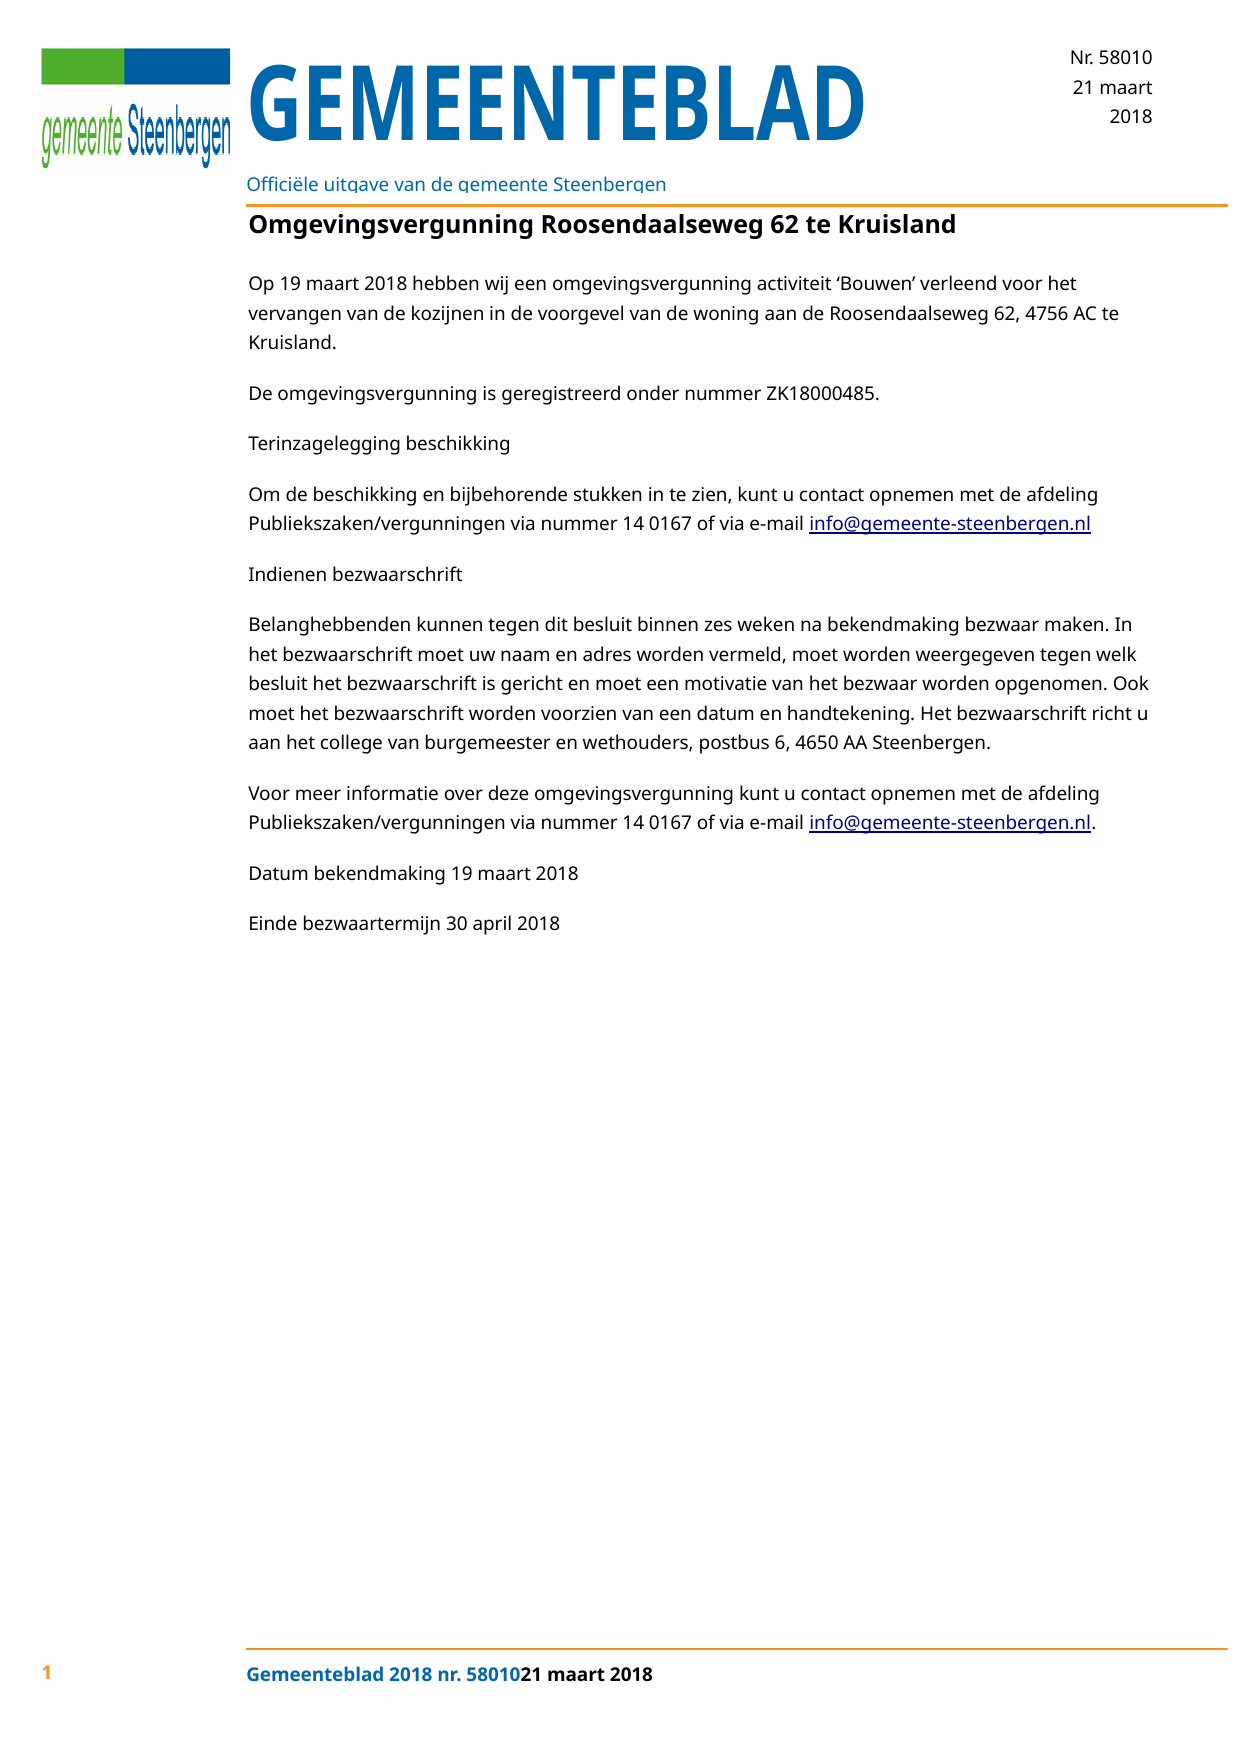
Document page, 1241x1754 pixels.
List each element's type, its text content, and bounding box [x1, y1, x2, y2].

text Omgevingsvergunning Roosendaalseweg 62 te Kruisland [248, 207, 1152, 241]
text Op 19 maart 2018 hebben wij een omgevingsvergunning activiteit ‘Bouwen’ verleend voor het vervangen van de kozijnen in de voorgevel van de woning aan de Roosendaalseweg 62, 4756 AC te Kruisland. [248, 270, 1152, 355]
text Terinzagelegging beschikking [248, 430, 1152, 456]
picture [41, 47, 231, 172]
text Om de beschikking en bijbehorende stukken in te zien, kunt u contact opnemen met de afdeling Publiekszaken/vergunningen via nummer 14 0167 of via e-mail info@gemeente-steenbergen.nl [248, 481, 1152, 536]
text De omgevingsvergunning is geregistreerd onder nummer ZK18000485. [248, 380, 1152, 406]
text Einde bezwaartermijn 30 april 2018 [248, 910, 1152, 936]
text Indienen bezwaarschrift [248, 561, 1152, 586]
text Belanghebbenden kunnen tegen dit besluit binnen zes weken na bekendmaking bezwaar maken. In het bezwaarschrift moet uw naam en adres worden vermeld, moet worden weergegeven tegen welk besluit het bezwaarschrift is gericht en moet een motivatie van het bezwaar worden opgenomen. Ook moet het bezwaarschrift worden voorzien van een datum en handtekening. Het bezwaarschrift richt u aan het college van burgemeester en wethouders, postbus 6, 4650 AA Steenbergen. [248, 611, 1152, 755]
text Voor meer informatie over deze omgevingsvergunning kunt u contact opnemen met de afdeling Publiekszaken/vergunningen via nummer 14 0167 of via e-mail info@gemeente-steenbergen.nl. [248, 780, 1152, 835]
text Datum bekendmaking 19 maart 2018 [248, 860, 1152, 886]
